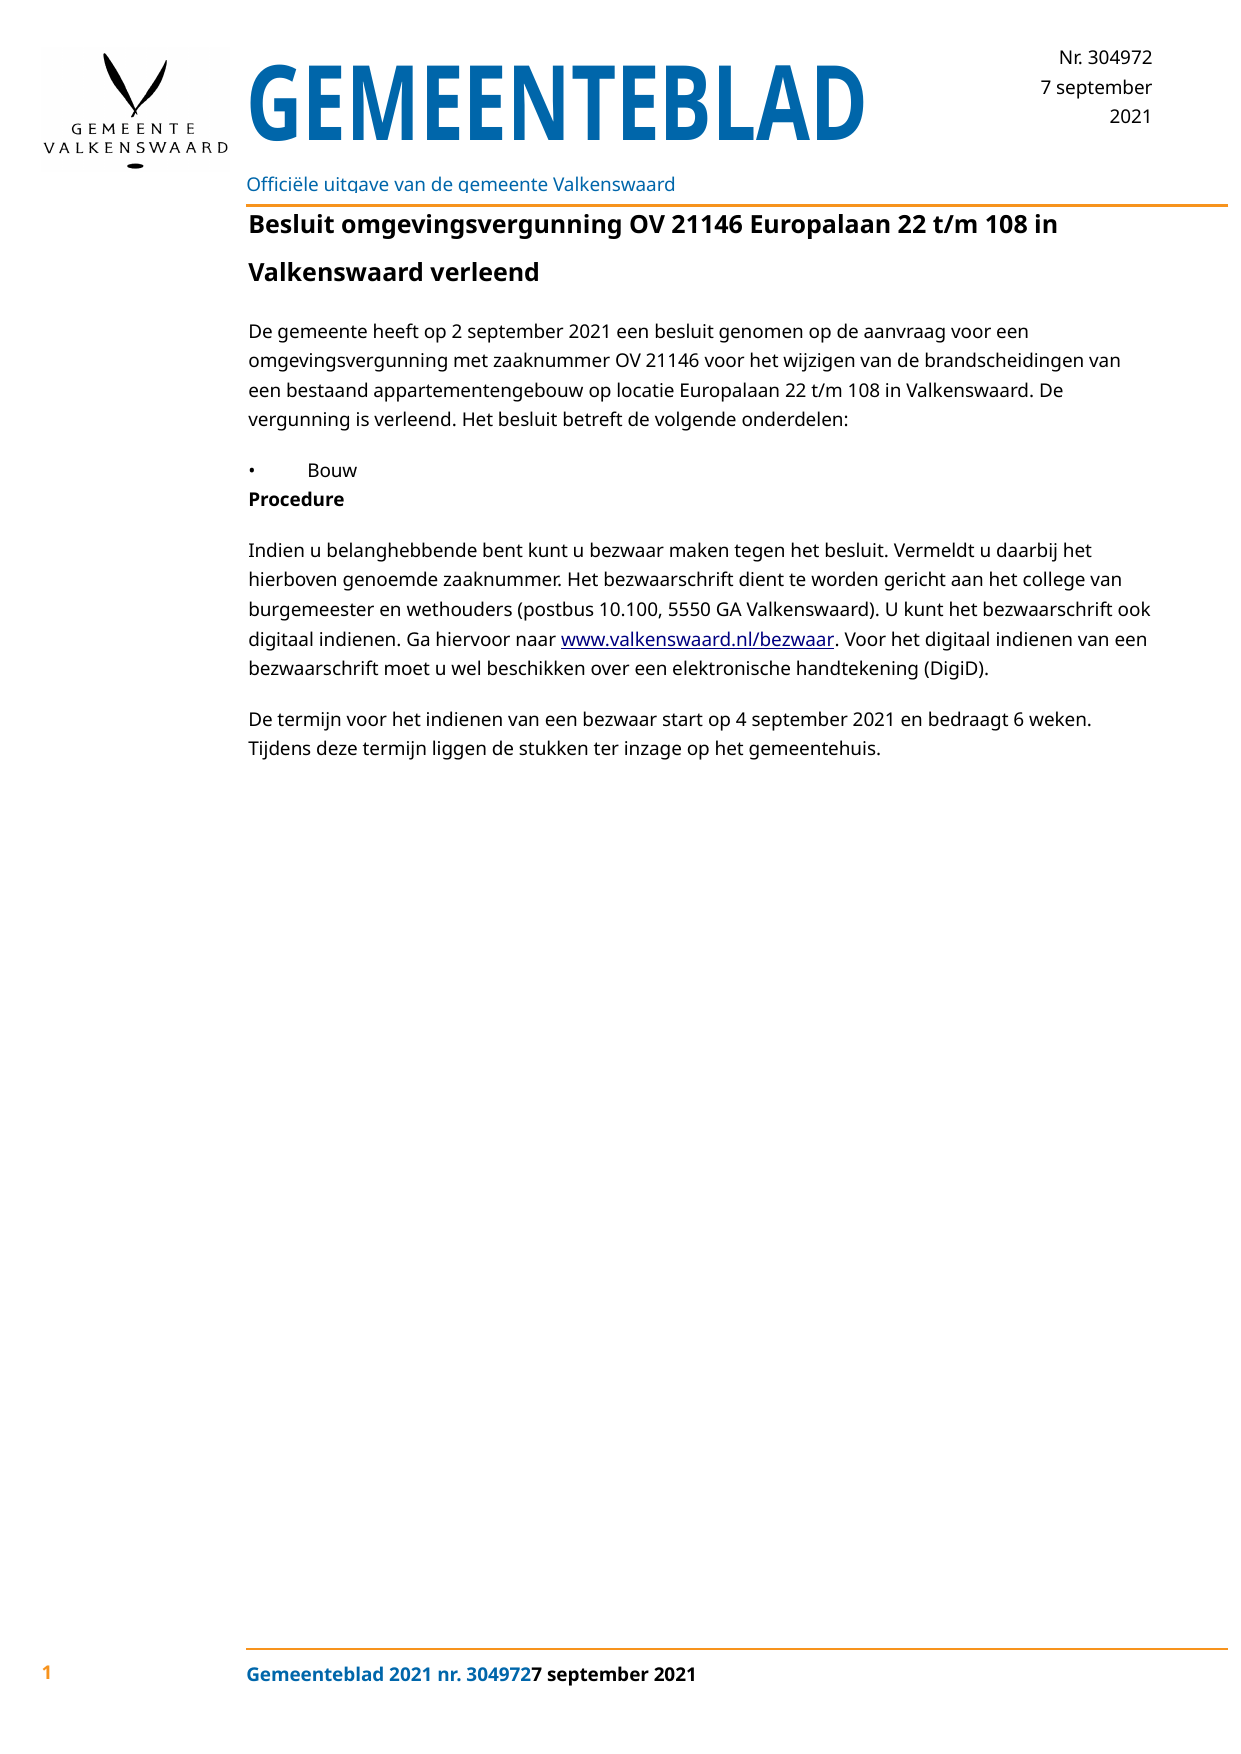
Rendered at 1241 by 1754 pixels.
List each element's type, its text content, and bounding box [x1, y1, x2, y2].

list Bouw [248, 457, 1152, 483]
text Besluit omgevingsvergunning OV 21146 Europalaan 22 t/m 108 in Valkenswaard verleend [248, 207, 1152, 288]
text Indien u belanghebbende bent kunt u bezwaar maken tegen het besluit. Vermeldt u daarbij het hierboven genoemde zaaknummer. Het bezwaarschrift dient te worden gericht aan het college van burgemeester en wethouders (postbus 10.100, 5550 GA Valkenswaard). U kunt het bezwaarschrift ook digitaal indienen. Ga hiervoor naar www.valkenswaard.nl/bezwaar. Voor het digitaal indienen van een bezwaarschrift moet u wel beschikken over een elektronische handtekening (DigiD). [248, 537, 1152, 681]
text De gemeente heeft op 2 september 2021 een besluit genomen op de aanvraag voor een omgevingsvergunning met zaaknummer OV 21146 voor het wijzigen van de brandscheidingen van een bestaand appartementengebouw op locatie Europalaan 22 t/m 108 in Valkenswaard. De vergunning is verleend. Het besluit betreft de volgende onderdelen: [248, 318, 1152, 432]
text Procedure [248, 487, 1152, 512]
picture [41, 47, 231, 172]
text De termijn voor het indienen van een bezwaar start op 4 september 2021 en bedraagt 6 weken. Tijdens deze termijn liggen de stukken ter inzage op het gemeentehuis. [248, 706, 1152, 761]
